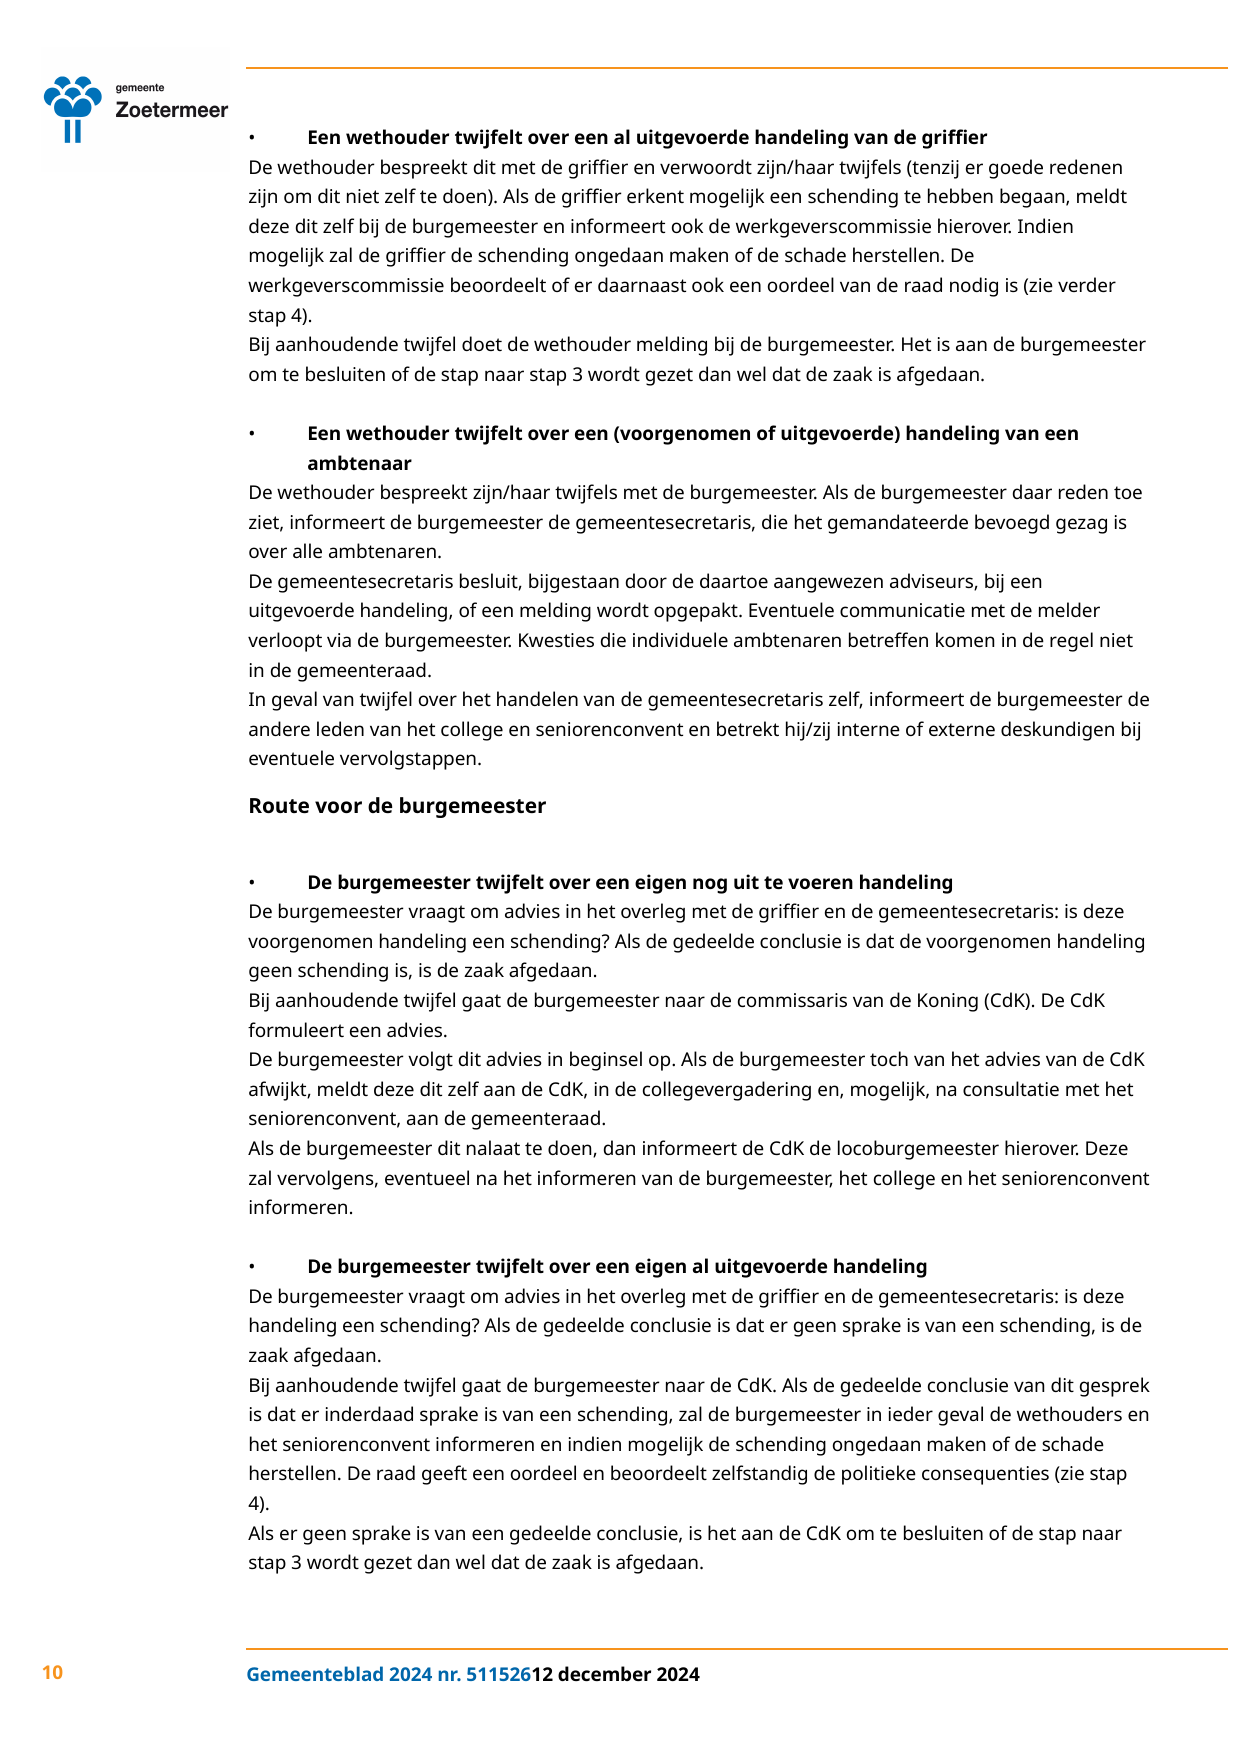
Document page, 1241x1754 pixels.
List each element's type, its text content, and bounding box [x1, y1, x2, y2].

text Bij aanhoudende twijfel doet de wethouder melding bij de burgemeester. Het is aan de burgemeester om te besluiten of de stap naar stap 3 wordt gezet dan wel dat de zaak is afgedaan. [248, 331, 1152, 387]
list De burgemeester twijfelt over een eigen al uitgevoerde handeling [248, 1253, 1152, 1279]
text Bij aanhoudende twijfel gaat de burgemeester naar de commissaris van de Koning (CdK). De CdK formuleert een advies. [248, 987, 1152, 1043]
list Een wethouder twijfelt over een (voorgenomen of uitgevoerde) handeling van een ambtenaar [248, 420, 1152, 476]
picture [41, 47, 231, 172]
text De wethouder bespreekt zijn/haar twijfels met de burgemeester. Als de burgemeester daar reden toe ziet, informeert de burgemeester de gemeentesecretaris, die het gemandateerde bevoegd gezag is over alle ambtenaren. [248, 479, 1152, 564]
text De burgemeester volgt dit advies in beginsel op. Als de burgemeester toch van het advies van de CdK afwijkt, meldt deze dit zelf aan de CdK, in de collegevergadering en, mogelijk, na consultatie met het seniorenconvent, aan de gemeenteraad. [248, 1046, 1152, 1131]
text Route voor de burgemeester [248, 791, 1152, 820]
text Bij aanhoudende twijfel gaat de burgemeester naar de CdK. Als de gedeelde conclusie van dit gesprek is dat er inderdaad sprake is van een schending, zal de burgemeester in ieder geval de wethouders en het seniorenconvent informeren en indien mogelijk de schending ongedaan maken of de schade herstellen. De raad geeft een oordeel en beoordeelt zelfstandig de politieke consequenties (zie stap 4). [248, 1372, 1152, 1516]
text In geval van twijfel over het handelen van de gemeentesecretaris zelf, informeert de burgemeester de andere leden van het college en seniorenconvent en betrekt hij/zij interne of externe deskundigen bij eventuele vervolgstappen. [248, 686, 1152, 771]
text Als er geen sprake is van een gedeelde conclusie, is het aan de CdK om te besluiten of de stap naar stap 3 wordt gezet dan wel dat de zaak is afgedaan. [248, 1520, 1152, 1575]
list Een wethouder twijfelt over een al uitgevoerde handeling van de griffier [248, 124, 1152, 150]
text De wethouder bespreekt dit met de griffier en verwoordt zijn/haar twijfels (tenzij er goede redenen zijn om dit niet zelf te doen). Als de griffier erkent mogelijk een schending te hebben begaan, meldt deze dit zelf bij de burgemeester en informeert ook de werkgeverscommissie hierover. Indien mogelijk zal de griffier de schending ongedaan maken of de schade herstellen. De werkgeverscommissie beoordeelt of er daarnaast ook een oordeel van de raad nodig is (zie verder stap 4). [248, 154, 1152, 328]
text De burgemeester vraagt om advies in het overleg met de griffier en de gemeentesecretaris: is deze voorgenomen handeling een schending? Als de gedeelde conclusie is dat de voorgenomen handeling geen schending is, is de zaak afgedaan. [248, 898, 1152, 983]
text De gemeentesecretaris besluit, bijgestaan door de daartoe aangewezen adviseurs, bij een uitgevoerde handeling, of een melding wordt opgepakt. Eventuele communicatie met de melder verloopt via de burgemeester. Kwesties die individuele ambtenaren betreffen komen in de regel niet in de gemeenteraad. [248, 568, 1152, 683]
text De burgemeester vraagt om advies in het overleg met de griffier en de gemeentesecretaris: is deze handeling een schending? Als de gedeelde conclusie is dat er geen sprake is van een schending, is de zaak afgedaan. [248, 1283, 1152, 1368]
list De burgemeester twijfelt over een eigen nog uit te voeren handeling [248, 869, 1152, 895]
text Als de burgemeester dit nalaat te doen, dan informeert de CdK de locoburgemeester hierover. Deze zal vervolgens, eventueel na het informeren van de burgemeester, het college en het seniorenconvent informeren. [248, 1135, 1152, 1220]
